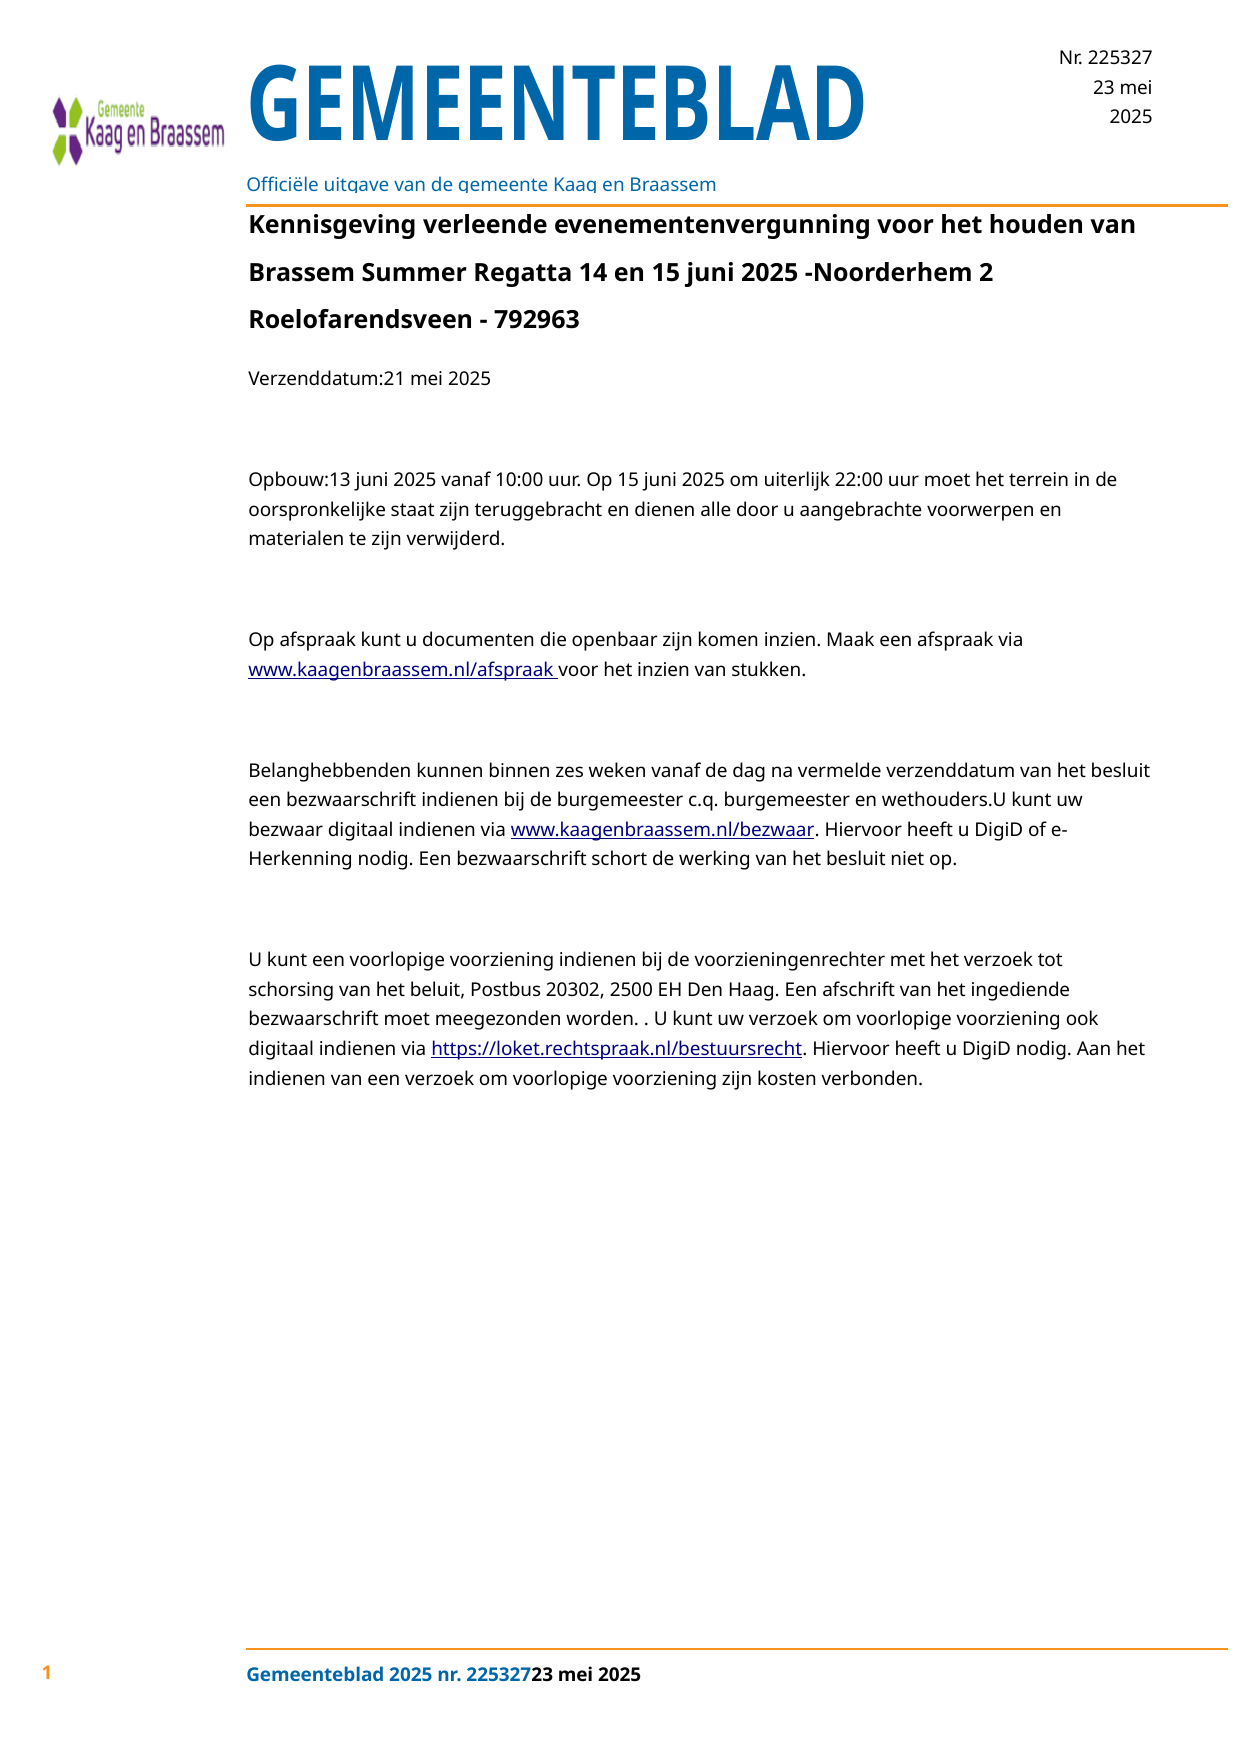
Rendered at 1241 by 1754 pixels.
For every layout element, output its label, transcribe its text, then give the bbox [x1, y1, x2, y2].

picture [41, 47, 231, 172]
text U kunt een voorlopige voorziening indienen bij de voorzieningenrechter met het verzoek tot schorsing van het beluit, Postbus 20302, 2500 EH Den Haag. Een afschrift van het ingediende bezwaarschrift moet meegezonden worden. . U kunt uw verzoek om voorlopige voorziening ook digitaal indienen via https://loket.rechtspraak.nl/bestuursrecht. Hiervoor heeft u DigiD nodig. Aan het indienen van een verzoek om voorlopige voorziening zijn kosten verbonden. [248, 946, 1152, 1090]
text Verzenddatum:21 mei 2025 [248, 366, 1152, 391]
text Belanghebbenden kunnen binnen zes weken vanaf de dag na vermelde verzenddatum van het besluit een bezwaarschrift indienen bij de burgemeester c.q. burgemeester en wethouders.U kunt uw bezwaar digitaal indienen via www.kaagenbraassem.nl/bezwaar. Hiervoor heeft u DigiD of e-Herkenning nodig. Een bezwaarschrift schort de werking van het besluit niet op. [248, 757, 1152, 871]
text Op afspraak kunt u documenten die openbaar zijn komen inzien. Maak een afspraak via www.kaagenbraassem.nl/afspraak voor het inzien van stukken. [248, 626, 1152, 682]
text Opbouw:13 juni 2025 vanaf 10:00 uur. Op 15 juni 2025 om uiterlijk 22:00 uur moet het terrein in de oorspronkelijke staat zijn teruggebracht en dienen alle door u aangebrachte voorwerpen en materialen te zijn verwijderd. [248, 466, 1152, 551]
text Kennisgeving verleende evenementenvergunning voor het houden van Brassem Summer Regatta 14 en 15 juni 2025 -Noorderhem 2 Roelofarendsveen - 792963 [248, 207, 1152, 336]
